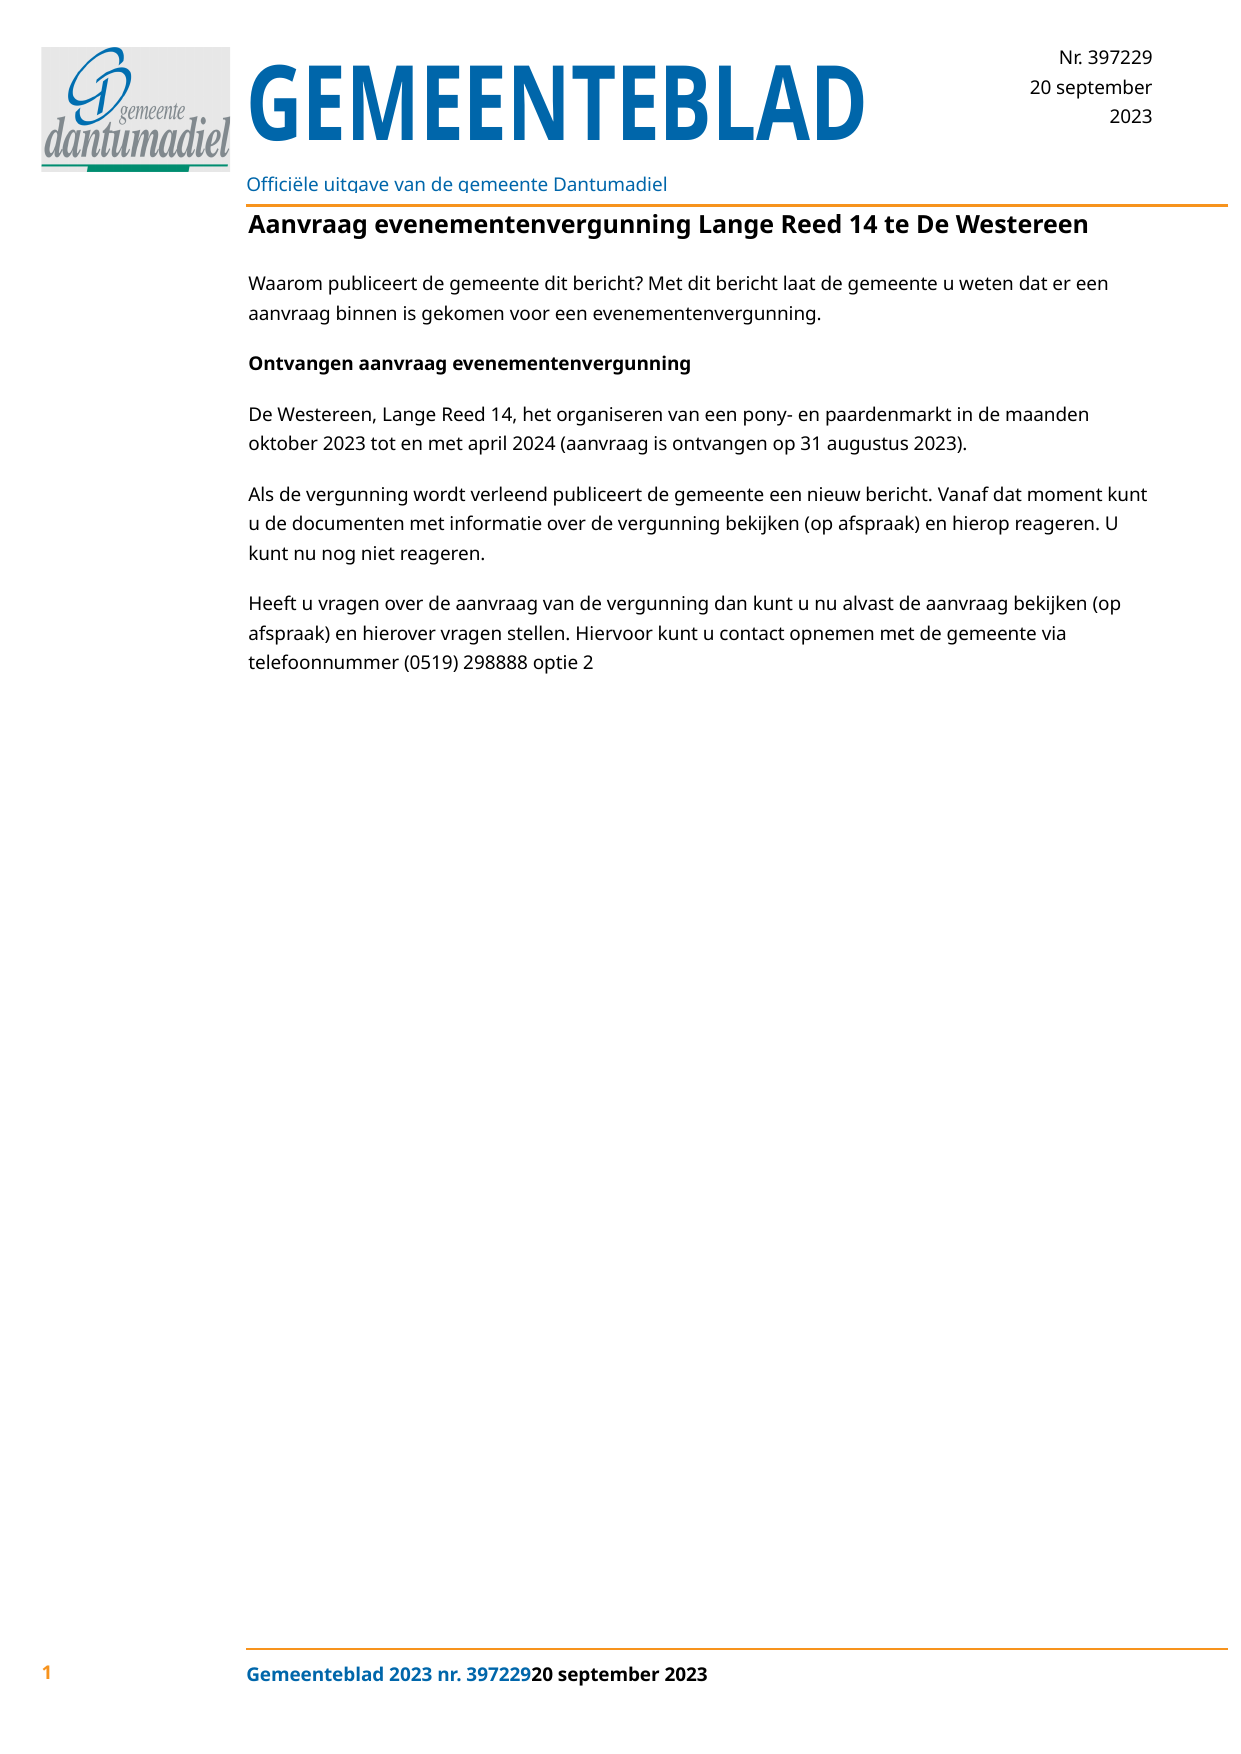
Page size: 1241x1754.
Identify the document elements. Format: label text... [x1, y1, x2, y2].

text Ontvangen aanvraag evenementenvergunning [248, 350, 1152, 376]
text Waarom publiceert de gemeente dit bericht? Met dit bericht laat de gemeente u weten dat er een aanvraag binnen is gekomen voor een evenementenvergunning. [248, 270, 1152, 326]
text Aanvraag evenementenvergunning Lange Reed 14 te De Westereen [248, 207, 1152, 241]
picture [41, 47, 231, 172]
text De Westereen, Lange Reed 14, het organiseren van een pony- en paardenmarkt in de maanden oktober 2023 tot en met april 2024 (aanvraag is ontvangen op 31 augustus 2023). [248, 401, 1152, 456]
text Heeft u vragen over de aanvraag van de vergunning dan kunt u nu alvast de aanvraag bekijken (op afspraak) en hierover vragen stellen. Hiervoor kunt u contact opnemen met de gemeente via telefoonnummer (0519) 298888 optie 2 [248, 590, 1152, 675]
text Als de vergunning wordt verleend publiceert de gemeente een nieuw bericht. Vanaf dat moment kunt u de documenten met informatie over de vergunning bekijken (op afspraak) en hierop reageren. U kunt nu nog niet reageren. [248, 481, 1152, 566]
